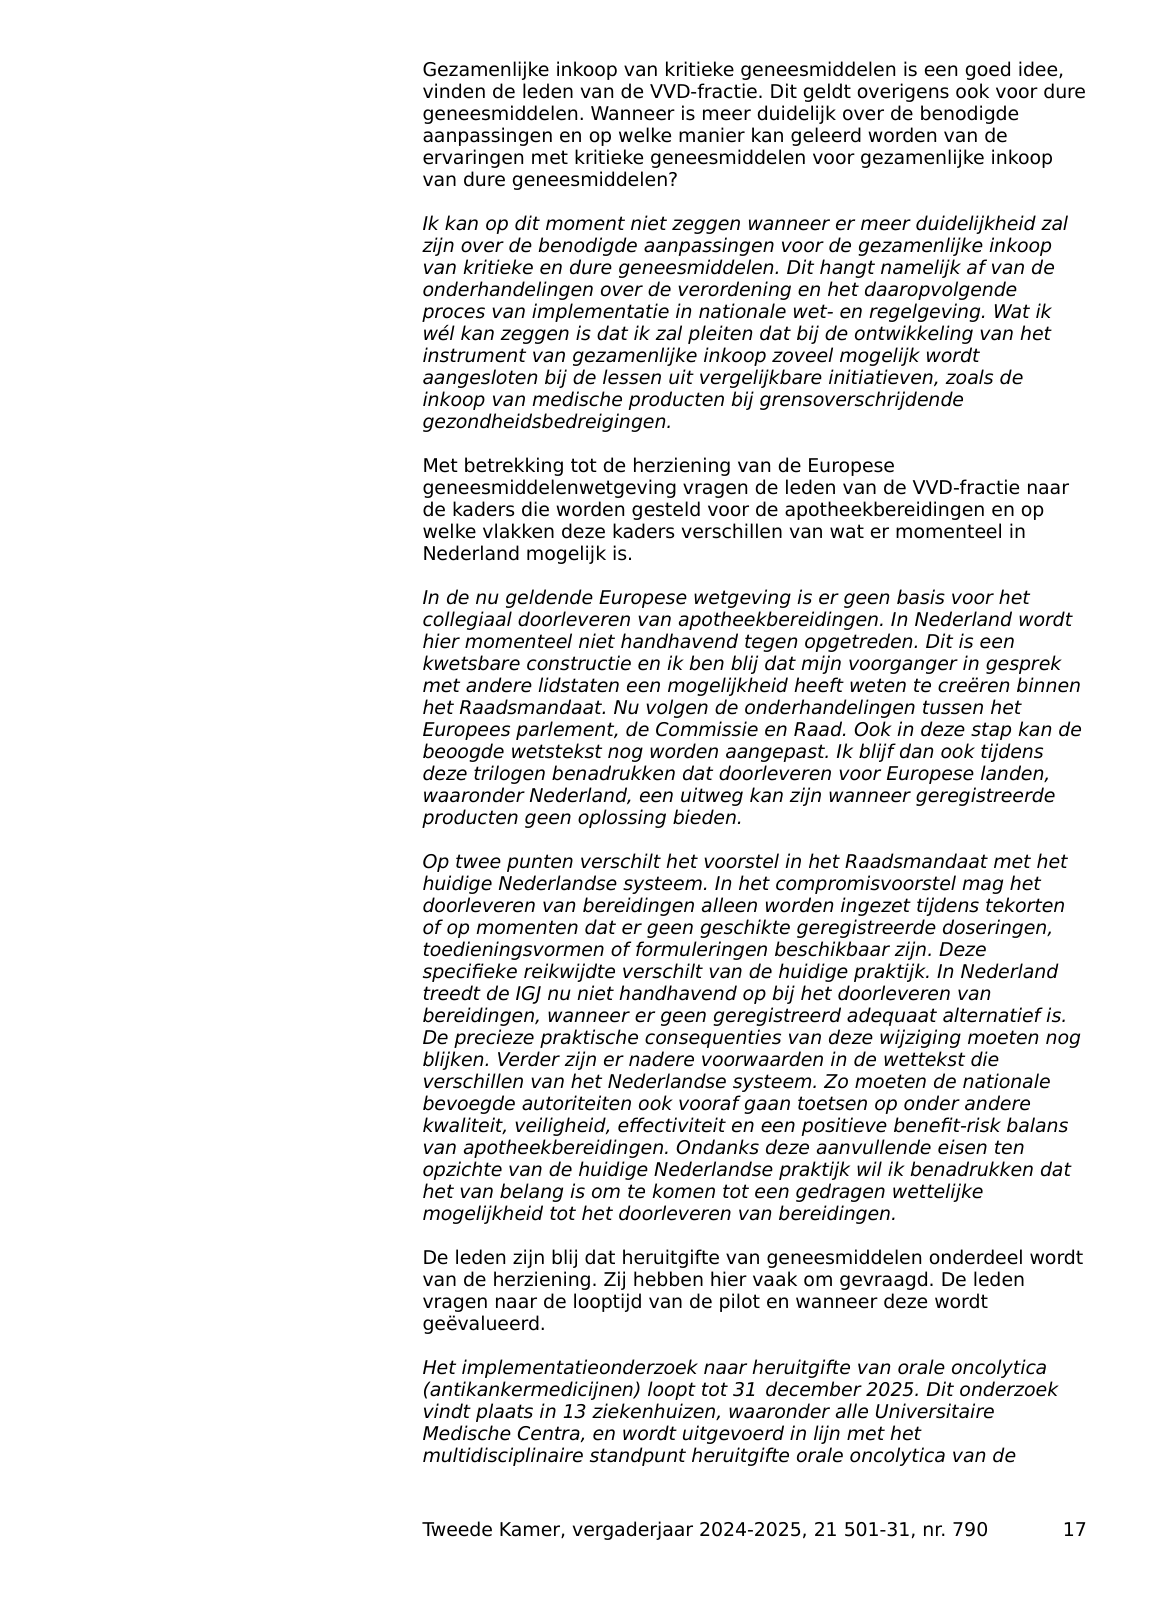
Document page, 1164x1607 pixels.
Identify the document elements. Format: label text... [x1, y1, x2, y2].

text Op twee punten verschilt het voorstel in het Raadsmandaat met het huidige Nederlandse systeem. In het compromisvoorstel mag het doorleveren van bereidingen alleen worden ingezet tijdens tekorten of op momenten dat er geen geschikte geregistreerde doseringen, toedieningsvormen of formuleringen beschikbaar zijn. Deze specifieke reikwijdte verschilt van de huidige praktijk. In Nederland treedt de IGJ nu niet handhavend op bij het doorleveren van bereidingen, wanneer er geen geregistreerd adequaat alternatief is. De precieze praktische consequenties van deze wijziging moeten nog blijken. Verder zijn er nadere voorwaarden in de wettekst die verschillen van het Nederlandse systeem. Zo moeten de nationale bevoegde autoriteiten ook vooraf gaan toetsen op onder andere kwaliteit, veiligheid, effectiviteit en een positieve benefit-risk balans van apotheekbereidingen. Ondanks deze aanvullende eisen ten opzichte van de huidige Nederlandse praktijk wil ik benadrukken dat het van belang is om te komen tot een gedragen wettelijke mogelijkheid tot het doorleveren van bereidingen. [422, 851, 1087, 1225]
text Gezamenlijke inkoop van kritieke geneesmiddelen is een goed idee, vinden de leden van de VVD-fractie. Dit geldt overigens ook voor dure geneesmiddelen. Wanneer is meer duidelijk over de benodigde aanpassingen en op welke manier kan geleerd worden van de ervaringen met kritieke geneesmiddelen voor gezamenlijke inkoop van dure geneesmiddelen? [422, 59, 1087, 191]
text Ik kan op dit moment niet zeggen wanneer er meer duidelijkheid zal zijn over de benodigde aanpassingen voor de gezamenlijke inkoop van kritieke en dure geneesmiddelen. Dit hangt namelijk af van de onderhandelingen over de verordening en het daaropvolgende proces van implementatie in nationale wet- en regelgeving. Wat ik wél kan zeggen is dat ik zal pleiten dat bij de ontwikkeling van het instrument van gezamenlijke inkoop zoveel mogelijk wordt aangesloten bij de lessen uit vergelijkbare initiatieven, zoals de inkoop van medische producten bij grensoverschrijdende gezondheidsbedreigingen. [422, 213, 1087, 433]
text De leden zijn blij dat heruitgifte van geneesmiddelen onderdeel wordt van de herziening. Zij hebben hier vaak om gevraagd. De leden vragen naar de looptijd van de pilot en wanneer deze wordt geëvalueerd. [422, 1247, 1087, 1335]
text In de nu geldende Europese wetgeving is er geen basis voor het collegiaal doorleveren van apotheekbereidingen. In Nederland wordt hier momenteel niet handhavend tegen opgetreden. Dit is een kwetsbare constructie en ik ben blij dat mijn voorganger in gesprek met andere lidstaten een mogelijkheid heeft weten te creëren binnen het Raadsmandaat. Nu volgen de onderhandelingen tussen het Europees parlement, de Commissie en Raad. Ook in deze stap kan de beoogde wetstekst nog worden aangepast. Ik blijf dan ook tijdens deze trilogen benadrukken dat doorleveren voor Europese landen, waaronder Nederland, een uitweg kan zijn wanneer geregistreerde producten geen oplossing bieden. [422, 587, 1087, 829]
text Met betrekking tot de herziening van de Europese geneesmiddelenwetgeving vragen de leden van de VVD-fractie naar de kaders die worden gesteld voor de apotheekbereidingen en op welke vlakken deze kaders verschillen van wat er momenteel in Nederland mogelijk is. [422, 455, 1087, 565]
text Het implementatieonderzoek naar heruitgifte van orale oncolytica (antikankermedicijnen) loopt tot 31 december 2025. Dit onderzoek vindt plaats in 13 ziekenhuizen, waaronder alle Universitaire Medische Centra, en wordt uitgevoerd in lijn met het multidisciplinaire standpunt heruitgifte orale oncolytica van de [422, 1357, 1087, 1467]
